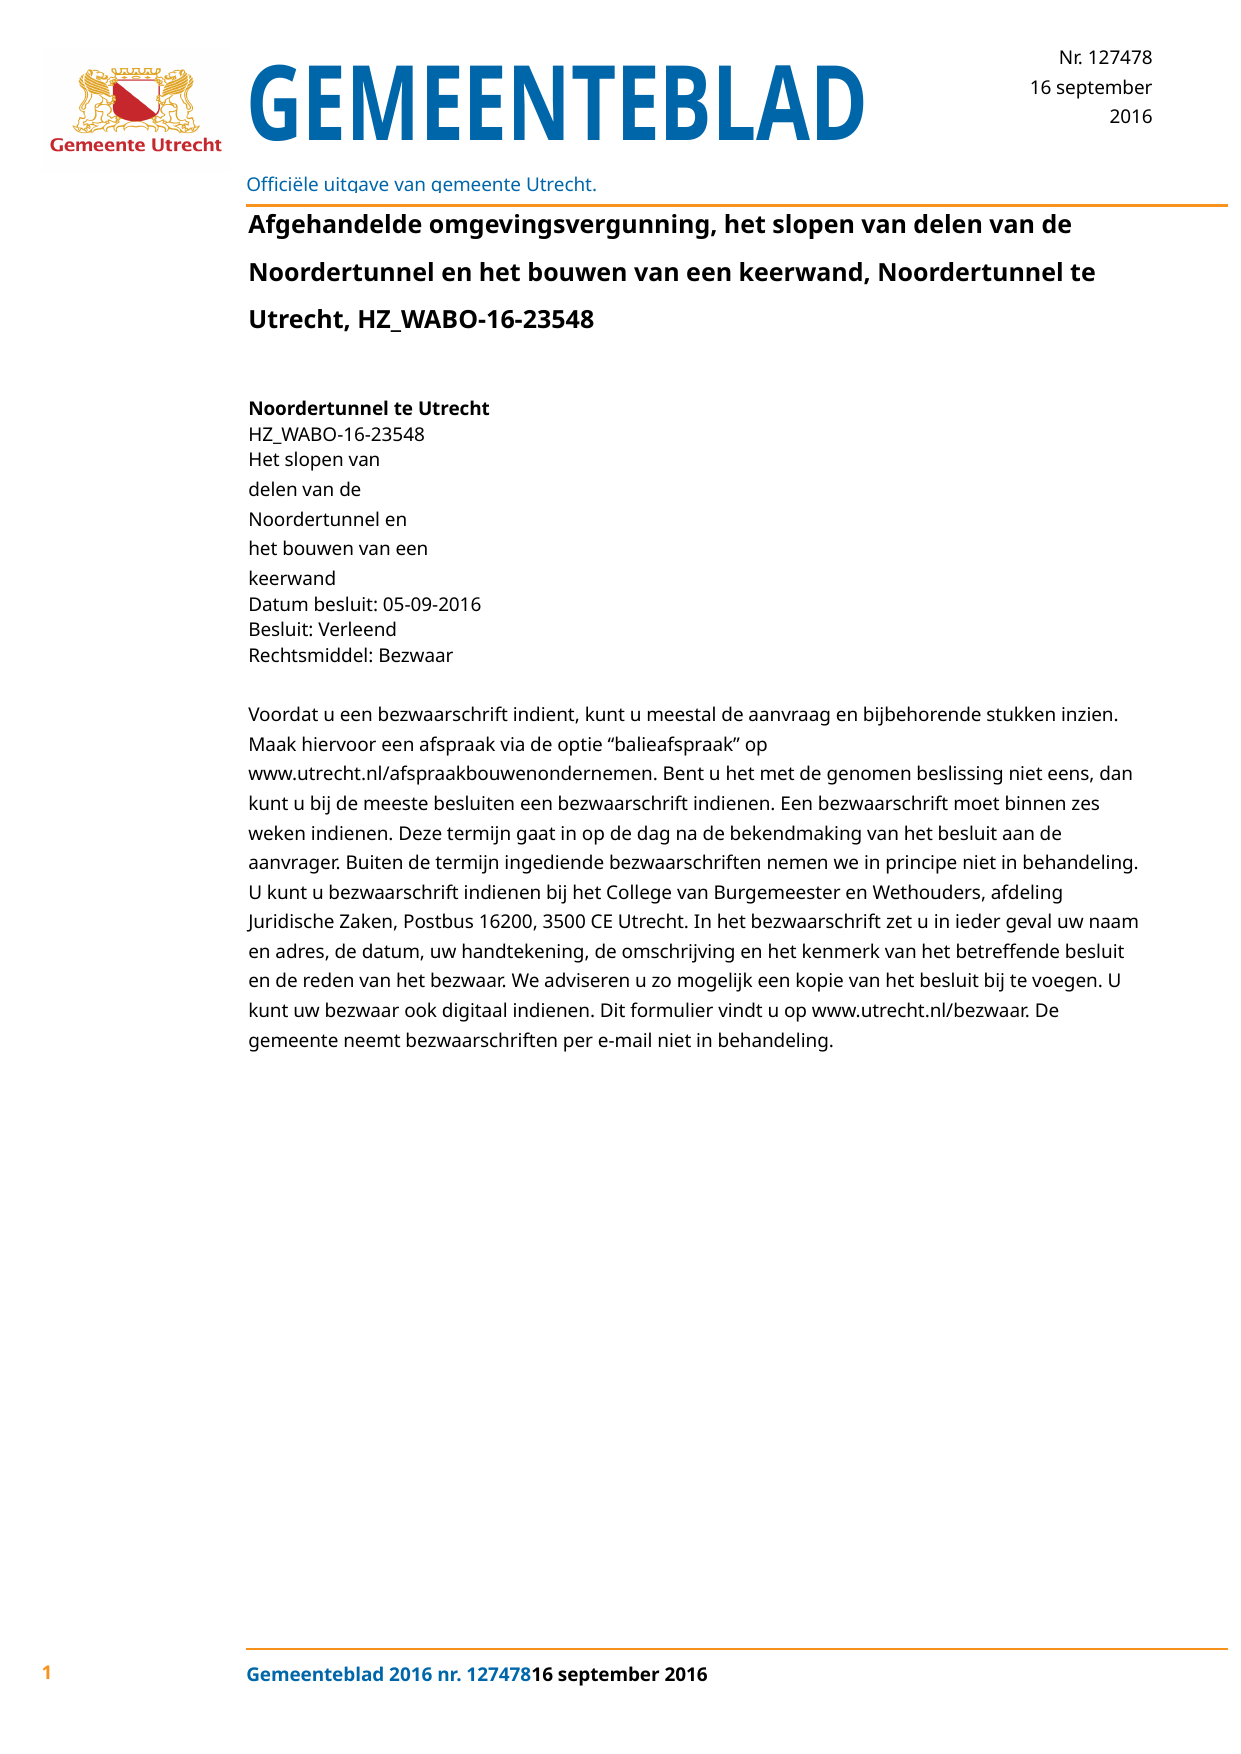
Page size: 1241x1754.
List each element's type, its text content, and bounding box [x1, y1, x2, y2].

table_header Noordertunnel te Utrecht [248, 395, 971, 421]
table_cell Besluit: Verleend [248, 616, 1152, 642]
text Afgehandelde omgevingsvergunning, het slopen van delen van de Noordertunnel en het bouwen van een keerwand, Noordertunnel te Utrecht, HZ_WABO-16-23548 [248, 207, 1152, 336]
picture [41, 47, 231, 172]
table_cell Rechtsmiddel: Bezwaar Voordat u een bezwaarschrift indient, kunt u meestal de aanvraag en bijbehorende stukken inzien. Maak hiervoor een afspraak via de optie “balieafspraak” op www.utrecht.nl/afspraakbouwenondernemen. Bent u het met de genomen beslissing niet eens, dan kunt u bij de meeste besluiten een bezwaarschrift indienen. Een bezwaarschrift moet binnen zes weken indienen. Deze termijn gaat in op de dag na de bekendmaking van het besluit aan de aanvrager. Buiten de termijn ingediende bezwaarschriften nemen we in principe niet in behandeling. U kunt u bezwaarschrift indienen bij het College van Burgemeester en Wethouders, afdeling Juridische Zaken, Postbus 16200, 3500 CE Utrecht. In het bezwaarschrift zet u in ieder geval uw naam en adres, de datum, uw handtekening, de omschrijving en het kenmerk van het betreffende besluit en de reden van het bezwaar. We adviseren u zo mogelijk een kopie van het besluit bij te voegen. U kunt uw bezwaar ook digitaal indienen. Dit formulier vindt u op www.utrecht.nl/bezwaar. De gemeente neemt bezwaarschriften per e-mail niet in behandeling. [248, 642, 1152, 1052]
table_cell Het slopen van delen van de Noordertunnel en het bouwen van een keerwand [248, 447, 429, 591]
table_cell HZ_WABO-16-23548 [248, 421, 790, 447]
table_cell Datum besluit: 05-09-2016 [248, 591, 790, 616]
